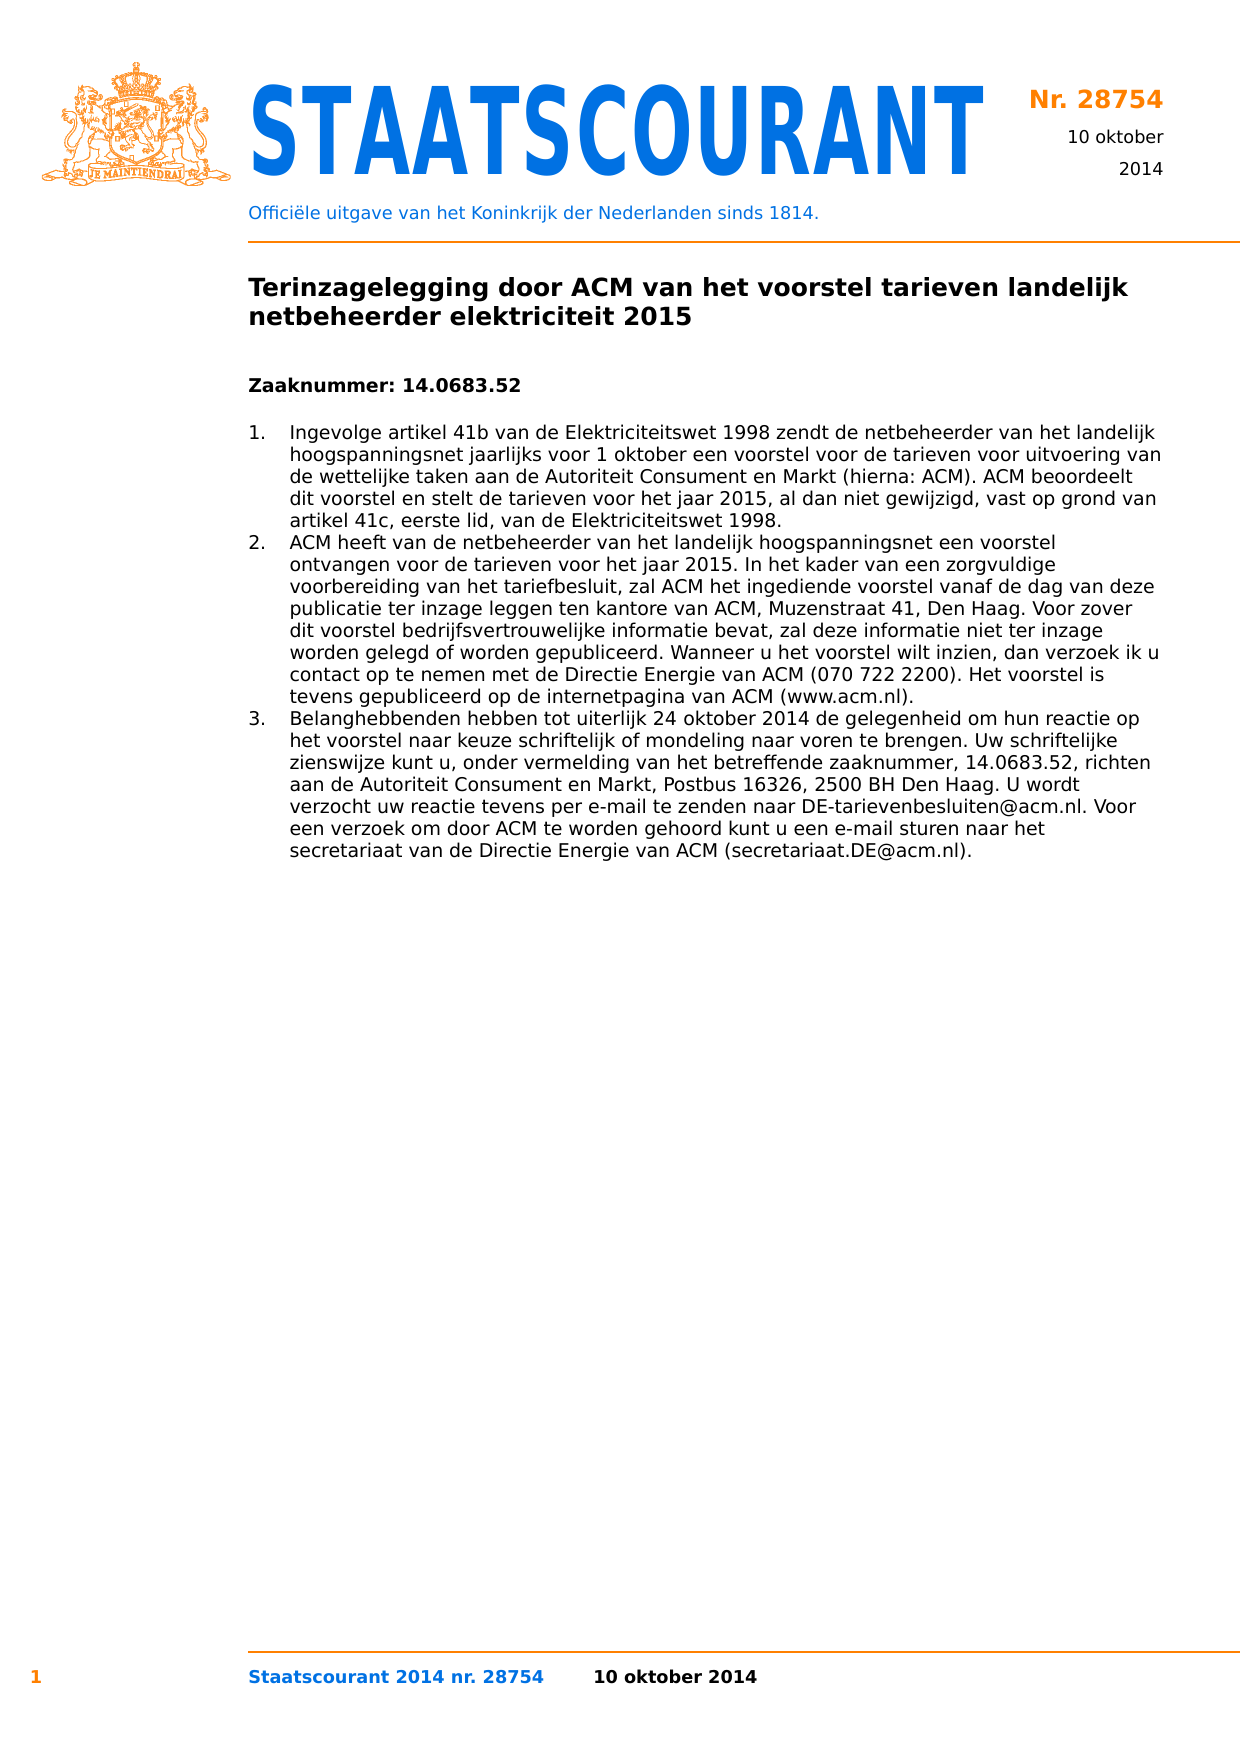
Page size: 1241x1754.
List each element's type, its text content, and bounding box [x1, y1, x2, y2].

subtitle Zaaknummer: 14.0683.52 [248, 375, 1163, 397]
table_header Nr. 28754 [998, 62, 1240, 121]
table_cell 10 oktober [998, 121, 1240, 153]
picture [41, 62, 231, 186]
text 2. ACM heeft van de netbeheerder van het landelijk hoogspanningsnet een voorstel ontvangen voor de tarieven voor het jaar 2015. In het kader van een zorgvuldige voorbereiding van het tariefbesluit, zal ACM het ingediende voorstel vanaf de dag van deze publicatie ter inzage leggen ten kantore van ACM, Muzenstraat 41, Den Haag. Voor zover dit voorstel bedrijfsvertrouwelijke informatie bevat, zal deze informatie niet ter inzage worden gelegd of worden gepubliceerd. Wanneer u het voorstel wilt inzien, dan verzoek ik u contact op te nemen met de Directie Energie van ACM (070 722 2200). Het voorstel is tevens gepubliceerd op de internetpagina van ACM (www.acm.nl). [248, 532, 1163, 708]
table_cell Officiële uitgave van het Koninkrijk der Nederlanden sinds 1814. [248, 203, 1240, 241]
subtitle Terinzagelegging door ACM van het voorstel tarieven landelijk netbeheerder elektriciteit 2015 [248, 273, 1163, 331]
table_header [25, 62, 248, 241]
text 1. Ingevolge artikel 41b van de Elektriciteitswet 1998 zendt de netbeheerder van het landelijk hoogspanningsnet jaarlijks voor 1 oktober een voorstel voor de tarieven voor uitvoering van de wettelijke taken aan de Autoriteit Consument en Markt (hierna: ACM). ACM beoordeelt dit voorstel en stelt de tarieven voor het jaar 2015, al dan niet gewijzigd, vast op grond van artikel 41c, eerste lid, van de Elektriciteitswet 1998. [248, 422, 1163, 532]
text 3. Belanghebbenden hebben tot uiterlijk 24 oktober 2014 de gelegenheid om hun reactie op het voorstel naar keuze schriftelijk of mondeling naar voren te brengen. Uw schriftelijke zienswijze kunt u, onder vermelding van het betreffende zaaknummer, 14.0683.52, richten aan de Autoriteit Consument en Markt, Postbus 16326, 2500 BH Den Haag. U wordt verzocht uw reactie tevens per e-mail te zenden naar DE-tarievenbesluiten@acm.nl. Voor een verzoek om door ACM te worden gehoord kunt u een e-mail sturen naar het secretariaat van de Directie Energie van ACM (secretariaat.DE@acm.nl). [248, 708, 1163, 862]
table_cell 2014 [998, 153, 1240, 203]
table_header STAATSCOURANT [248, 62, 998, 203]
